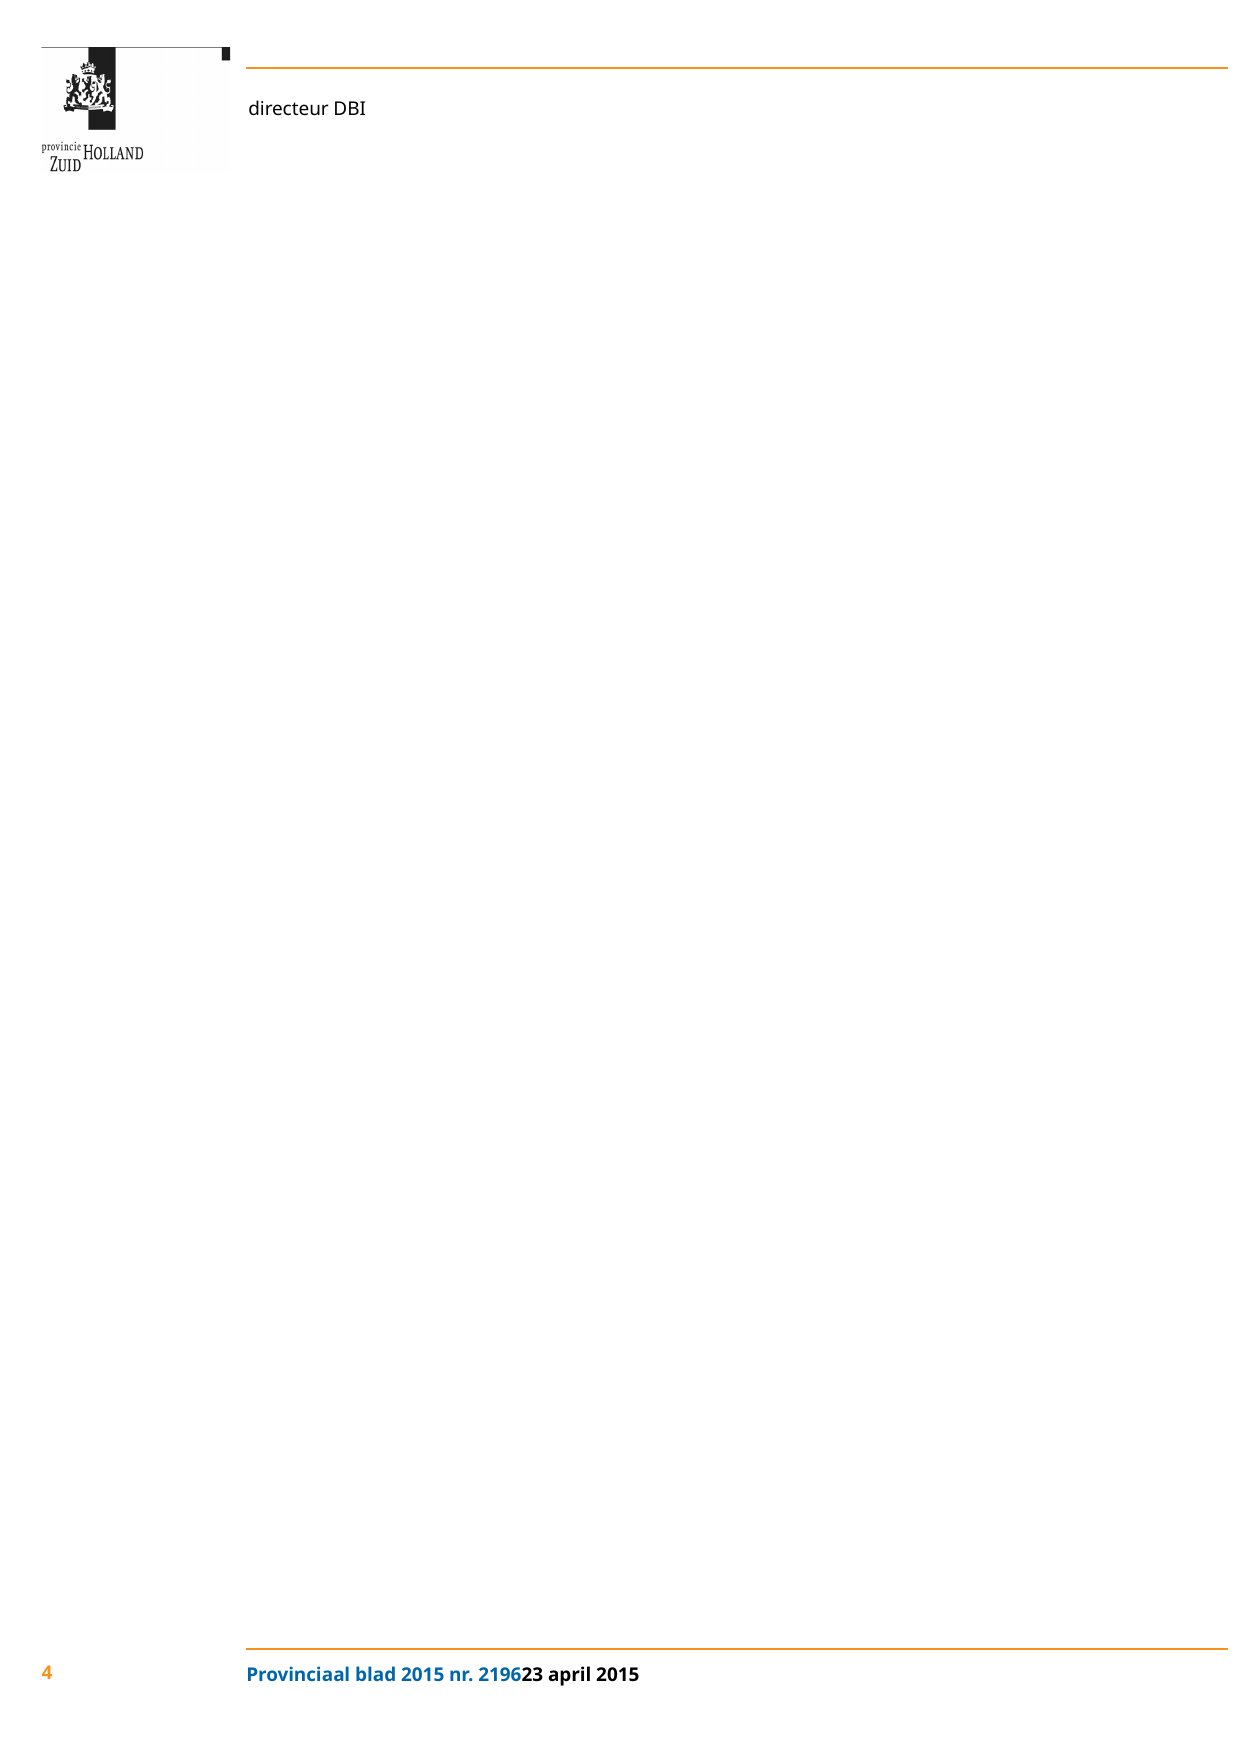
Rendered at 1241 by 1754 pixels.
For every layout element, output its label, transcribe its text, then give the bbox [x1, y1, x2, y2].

picture [41, 47, 231, 172]
text directeur DBI [248, 95, 1152, 121]
